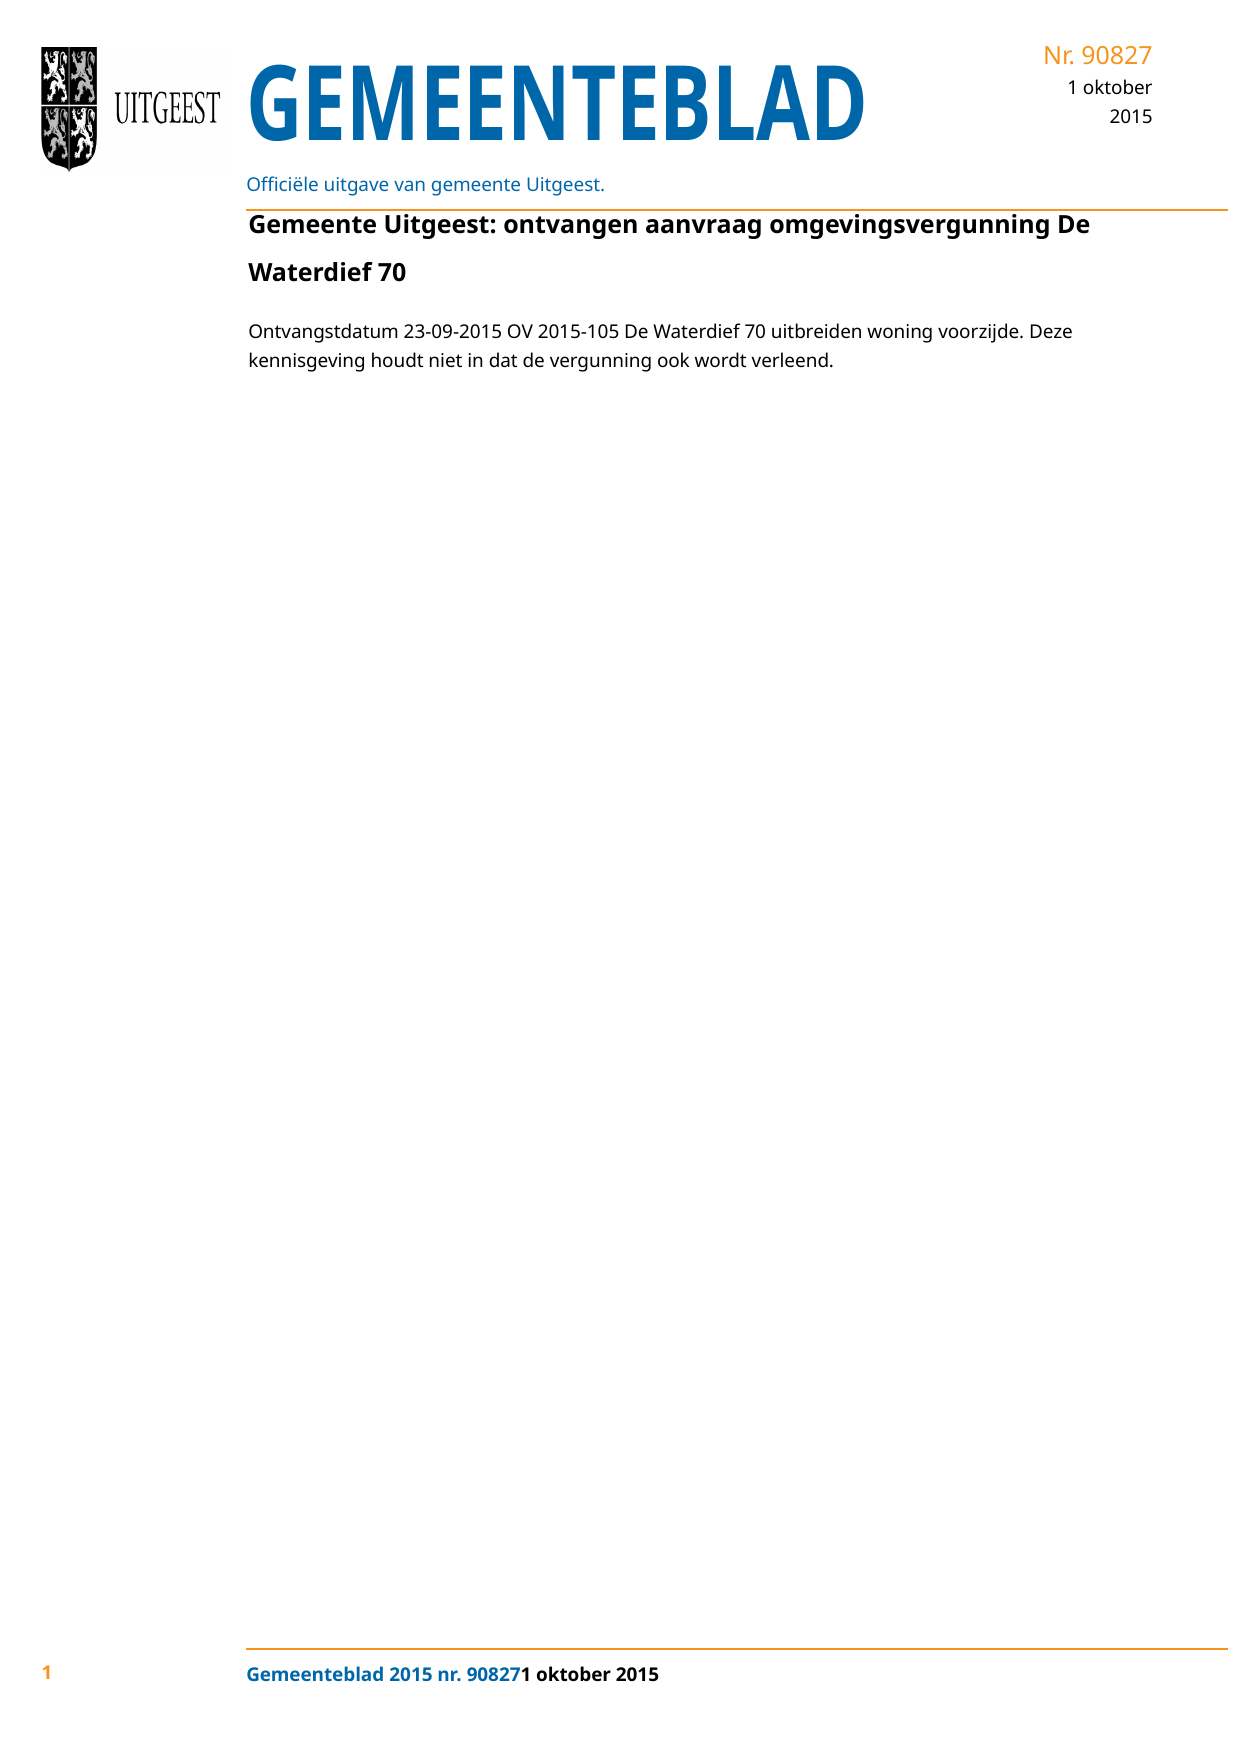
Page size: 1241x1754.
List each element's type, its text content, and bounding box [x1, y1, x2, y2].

text Ontvangstdatum 23-09-2015 OV 2015-105 De Waterdief 70 uitbreiden woning voorzijde. Deze kennisgeving houdt niet in dat de vergunning ook wordt verleend. [248, 318, 1152, 373]
picture [41, 47, 231, 172]
text Gemeente Uitgeest: ontvangen aanvraag omgevingsvergunning De Waterdief 70 [248, 211, 1152, 288]
